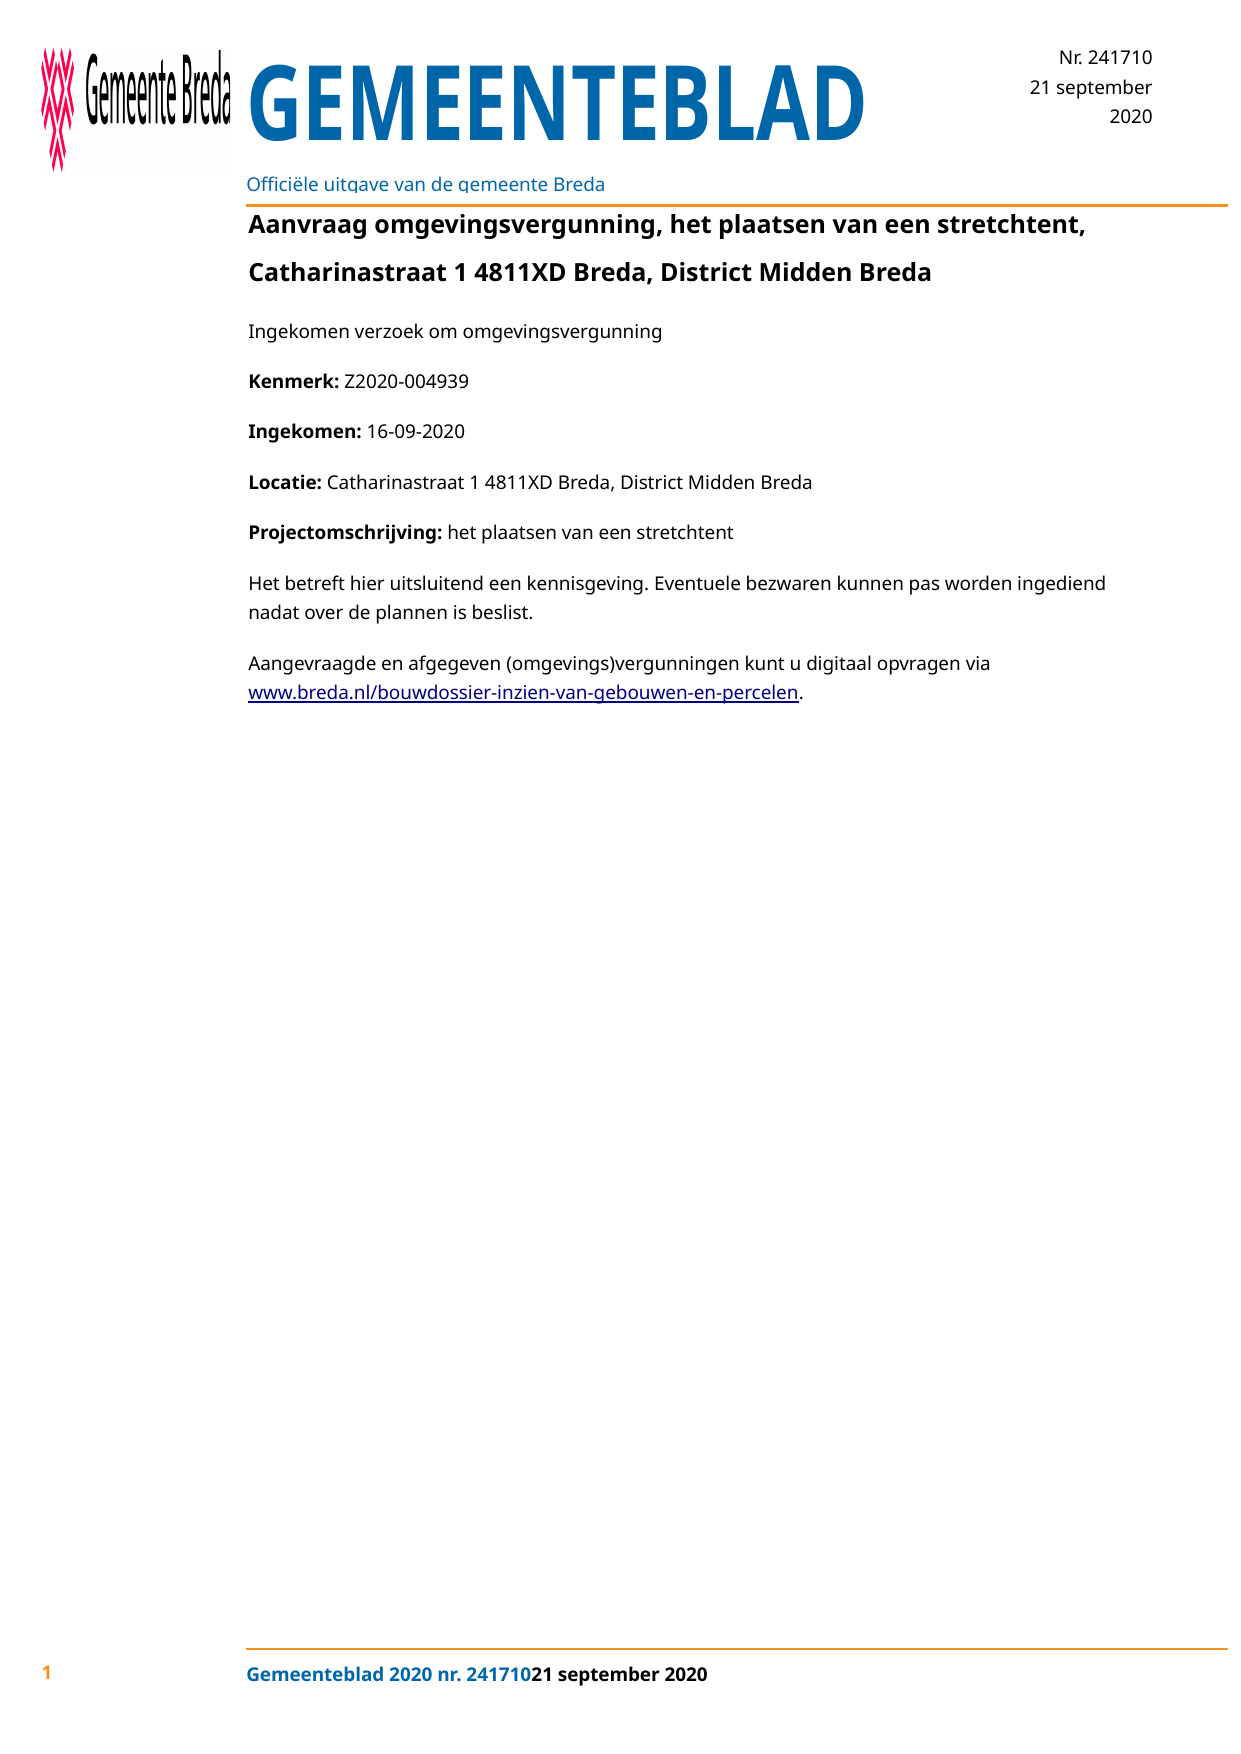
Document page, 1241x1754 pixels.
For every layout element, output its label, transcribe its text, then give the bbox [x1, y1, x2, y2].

text Ingekomen: 16-09-2020 [248, 419, 1152, 444]
text Het betreft hier uitsluitend een kennisgeving. Eventuele bezwaren kunnen pas worden ingediend nadat over de plannen is beslist. [248, 570, 1152, 625]
text Ingekomen verzoek om omgevingsvergunning [248, 318, 1152, 344]
text Aanvraag omgevingsvergunning, het plaatsen van een stretchtent, Catharinastraat 1 4811XD Breda, District Midden Breda [248, 207, 1152, 288]
text Aangevraagde en afgegeven (omgevings)vergunningen kunt u digitaal opvragen via www.breda.nl/bouwdossier-inzien-van-gebouwen-en-percelen. [248, 650, 1152, 705]
text Projectomschrijving: het plaatsen van een stretchtent [248, 519, 1152, 545]
picture [41, 47, 231, 172]
text Locatie: Catharinastraat 1 4811XD Breda, District Midden Breda [248, 469, 1152, 495]
text Kenmerk: Z2020-004939 [248, 368, 1152, 394]
